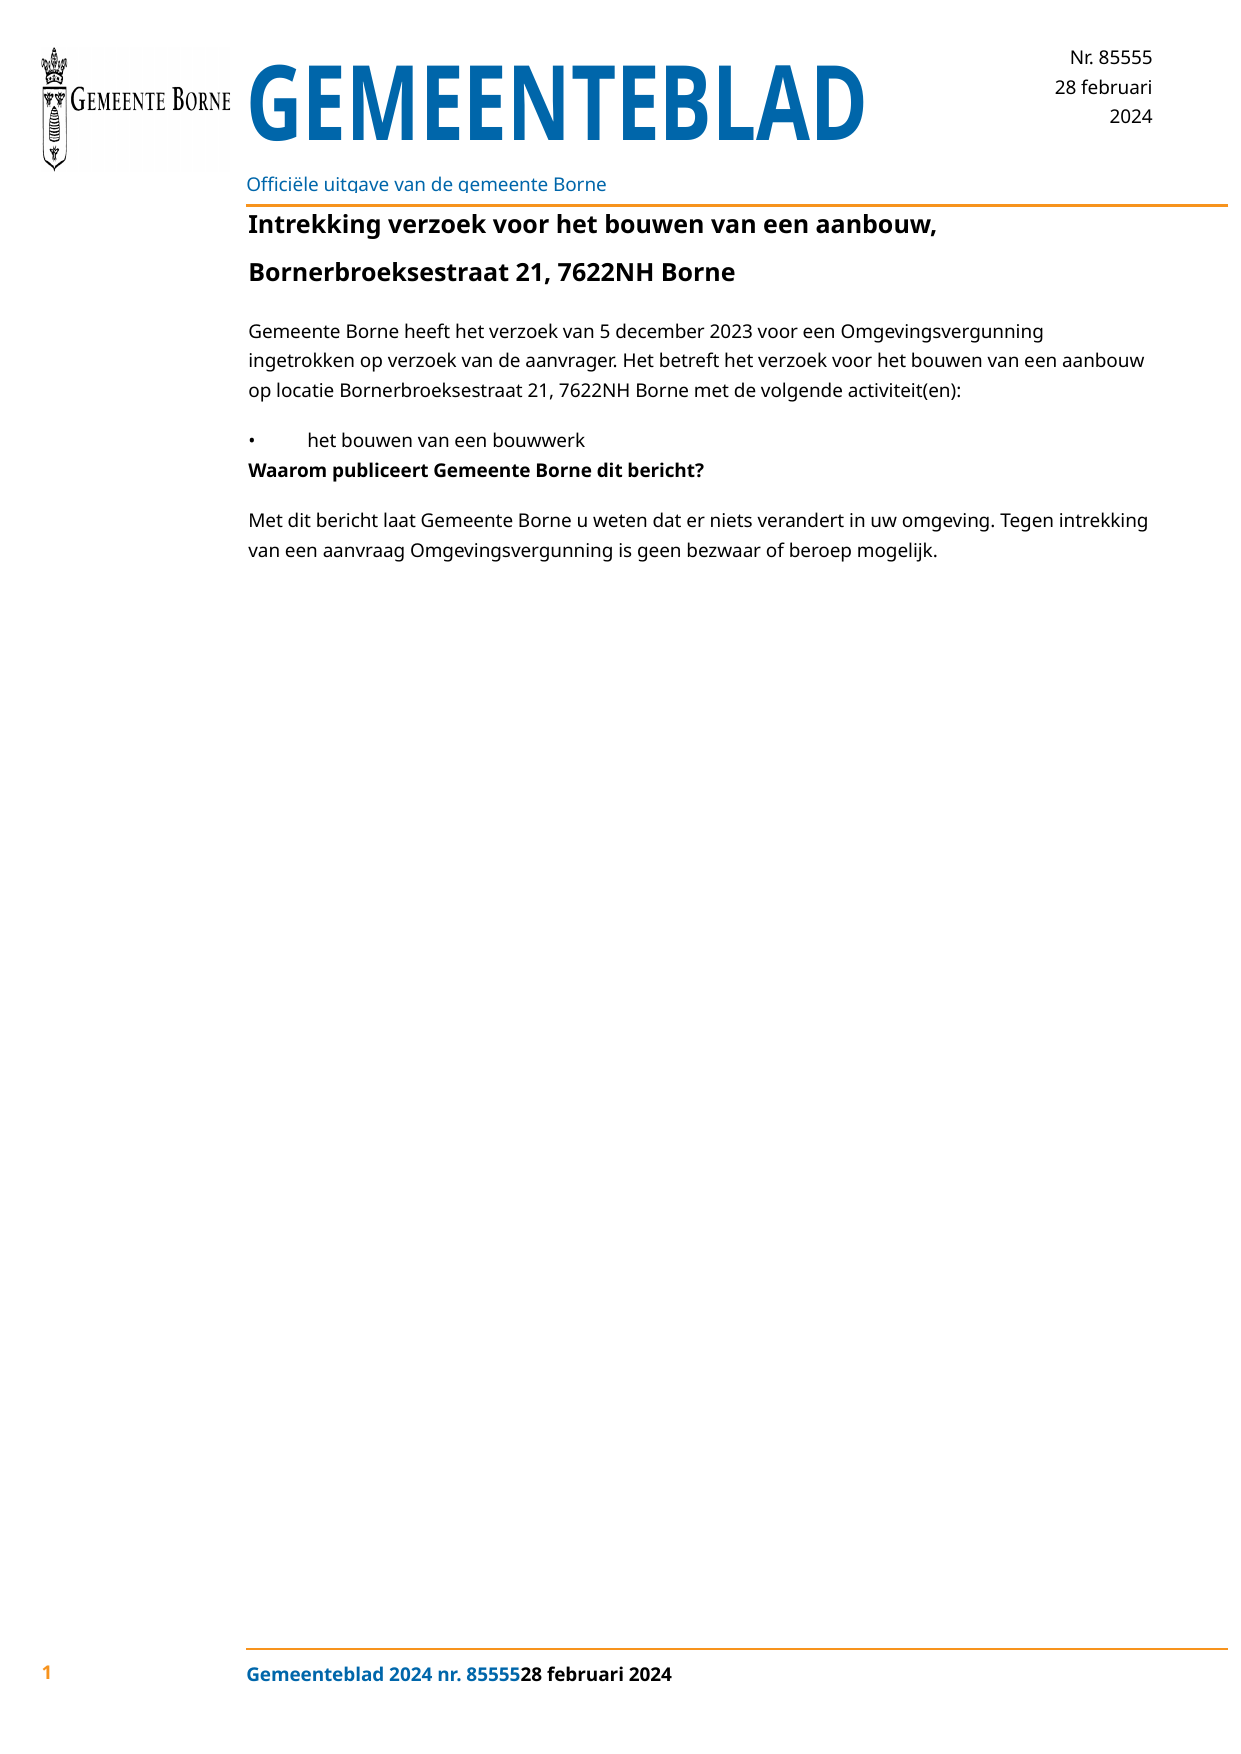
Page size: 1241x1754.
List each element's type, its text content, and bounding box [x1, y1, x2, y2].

text Intrekking verzoek voor het bouwen van een aanbouw, Bornerbroeksestraat 21, 7622NH Borne [248, 207, 1152, 288]
text Met dit bericht laat Gemeente Borne u weten dat er niets verandert in uw omgeving. Tegen intrekking van een aanvraag Omgevingsvergunning is geen bezwaar of beroep mogelijk. [248, 507, 1152, 563]
picture [41, 47, 231, 172]
text Gemeente Borne heeft het verzoek van 5 december 2023 voor een Omgevingsvergunning ingetrokken op verzoek van de aanvrager. Het betreft het verzoek voor het bouwen van een aanbouw op locatie Bornerbroeksestraat 21, 7622NH Borne met de volgende activiteit(en): [248, 318, 1152, 403]
list het bouwen van een bouwwerk [248, 427, 1152, 453]
text Waarom publiceert Gemeente Borne dit bericht? [248, 457, 1152, 483]
